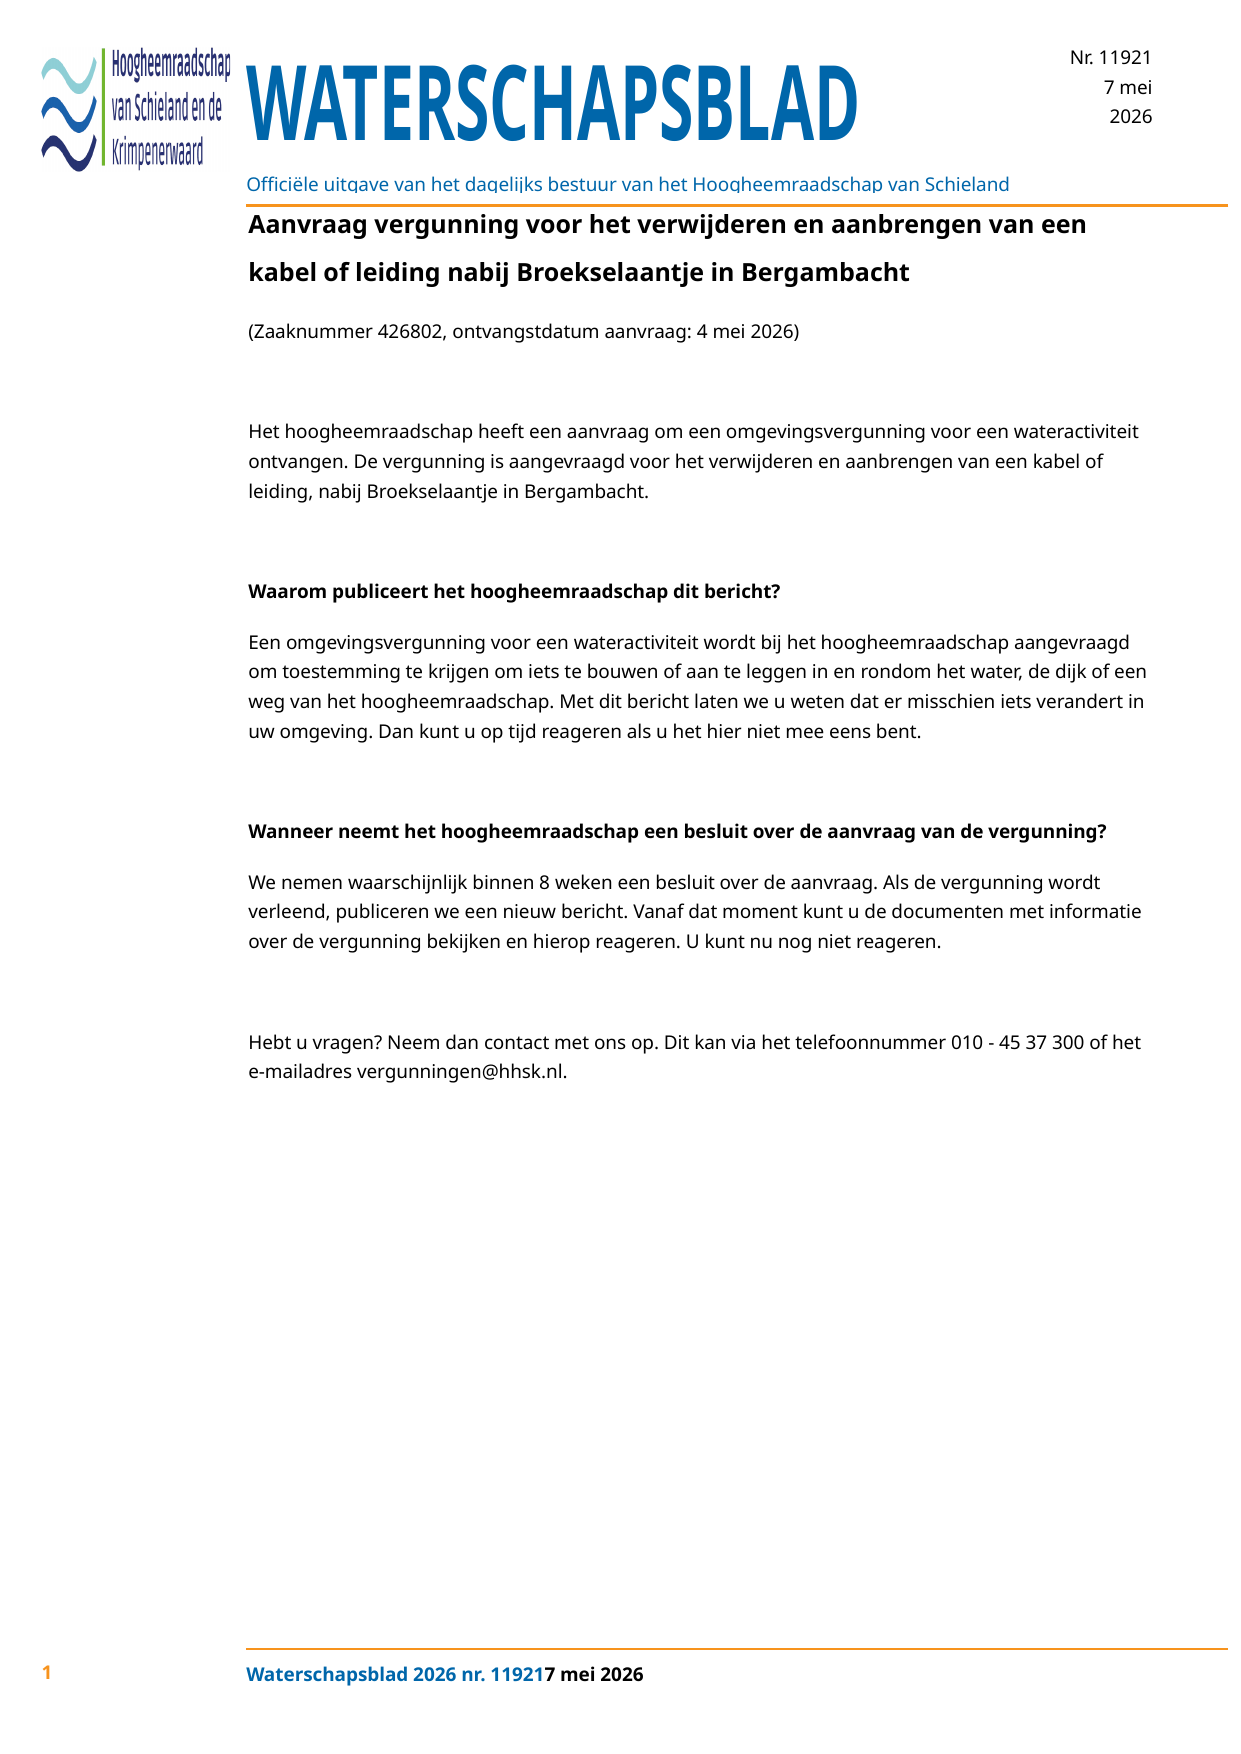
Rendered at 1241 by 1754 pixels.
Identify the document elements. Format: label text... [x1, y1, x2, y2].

text (Zaaknummer 426802, ontvangstdatum aanvraag: 4 mei 2026) [248, 318, 1152, 344]
text Waarom publiceert het hoogheemraadschap dit bericht? [248, 579, 1152, 604]
text Wanneer neemt het hoogheemraadschap een besluit over de aanvraag van de vergunning? [248, 819, 1152, 844]
text Hebt u vragen? Neem dan contact met ons op. Dit kan via het telefoonnummer 010 - 45 37 300 of het e-mailadres vergunningen@hhsk.nl. [248, 1029, 1152, 1084]
text Het hoogheemraadschap heeft een aanvraag om een omgevingsvergunning voor een wateractiviteit ontvangen. De vergunning is aangevraagd voor het verwijderen en aanbrengen van een kabel of leiding, nabij Broekselaantje in Bergambacht. [248, 419, 1152, 504]
text We nemen waarschijnlijk binnen 8 weken een besluit over de aanvraag. Als de vergunning wordt verleend, publiceren we een nieuw bericht. Vanaf dat moment kunt u de documenten met informatie over de vergunning bekijken en hierop reageren. U kunt nu nog niet reageren. [248, 869, 1152, 954]
text Een omgevingsvergunning voor een wateractiviteit wordt bij het hoogheemraadschap aangevraagd om toestemming te krijgen om iets te bouwen of aan te leggen in en rondom het water, de dijk of een weg van het hoogheemraadschap. Met dit bericht laten we u weten dat er misschien iets verandert in uw omgeving. Dan kunt u op tijd reageren als u het hier niet mee eens bent. [248, 629, 1152, 744]
text Aanvraag vergunning voor het verwijderen en aanbrengen van een kabel of leiding nabij Broekselaantje in Bergambacht [248, 207, 1152, 288]
picture [41, 47, 231, 172]
